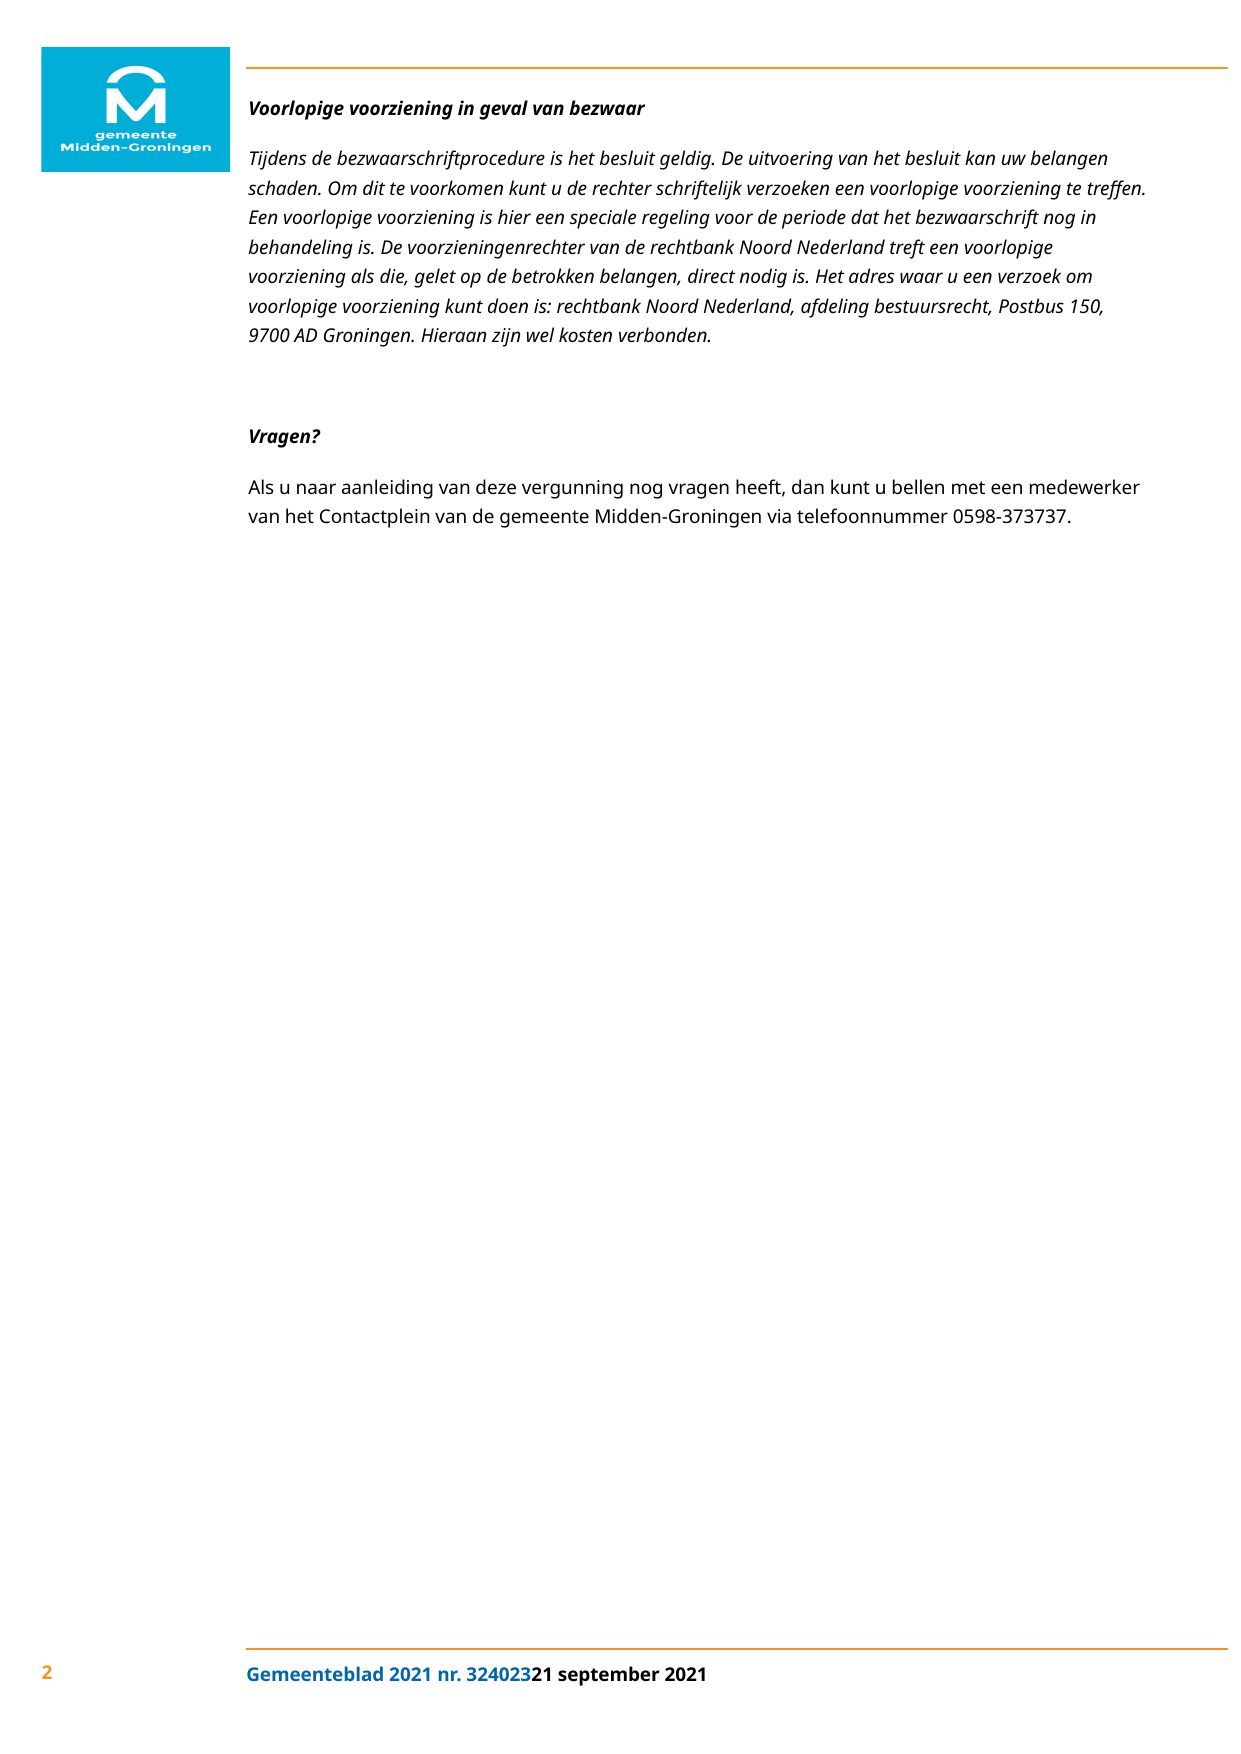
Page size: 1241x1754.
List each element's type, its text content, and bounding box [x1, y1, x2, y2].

text Voorlopige voorziening in geval van bezwaar [248, 95, 1152, 121]
text Vragen? [248, 423, 1152, 449]
text Als u naar aanleiding van deze vergunning nog vragen heeft, dan kunt u bellen met een medewerker van het Contactplein van de gemeente Midden-Groningen via telefoonnummer 0598-373737. [248, 474, 1152, 529]
text Tijdens de bezwaarschriftprocedure is het besluit geldig. De uitvoering van het besluit kan uw belangen schaden. Om dit te voorkomen kunt u de rechter schriftelijk verzoeken een voorlopige voorziening te treffen. Een voorlopige voorziening is hier een speciale regeling voor de periode dat het bezwaarschrift nog in behandeling is. De voorzieningenrechter van de rechtbank Noord Nederland treft een voorlopige voorziening als die, gelet op de betrokken belangen, direct nodig is. Het adres waar u een verzoek om voorlopige voorziening kunt doen is: rechtbank Noord Nederland, afdeling bestuursrecht, Postbus 150, 9700 AD Groningen. Hieraan zijn wel kosten verbonden. [248, 145, 1152, 348]
picture [184, 146, 190, 153]
picture [107, 89, 165, 122]
picture [108, 66, 164, 82]
